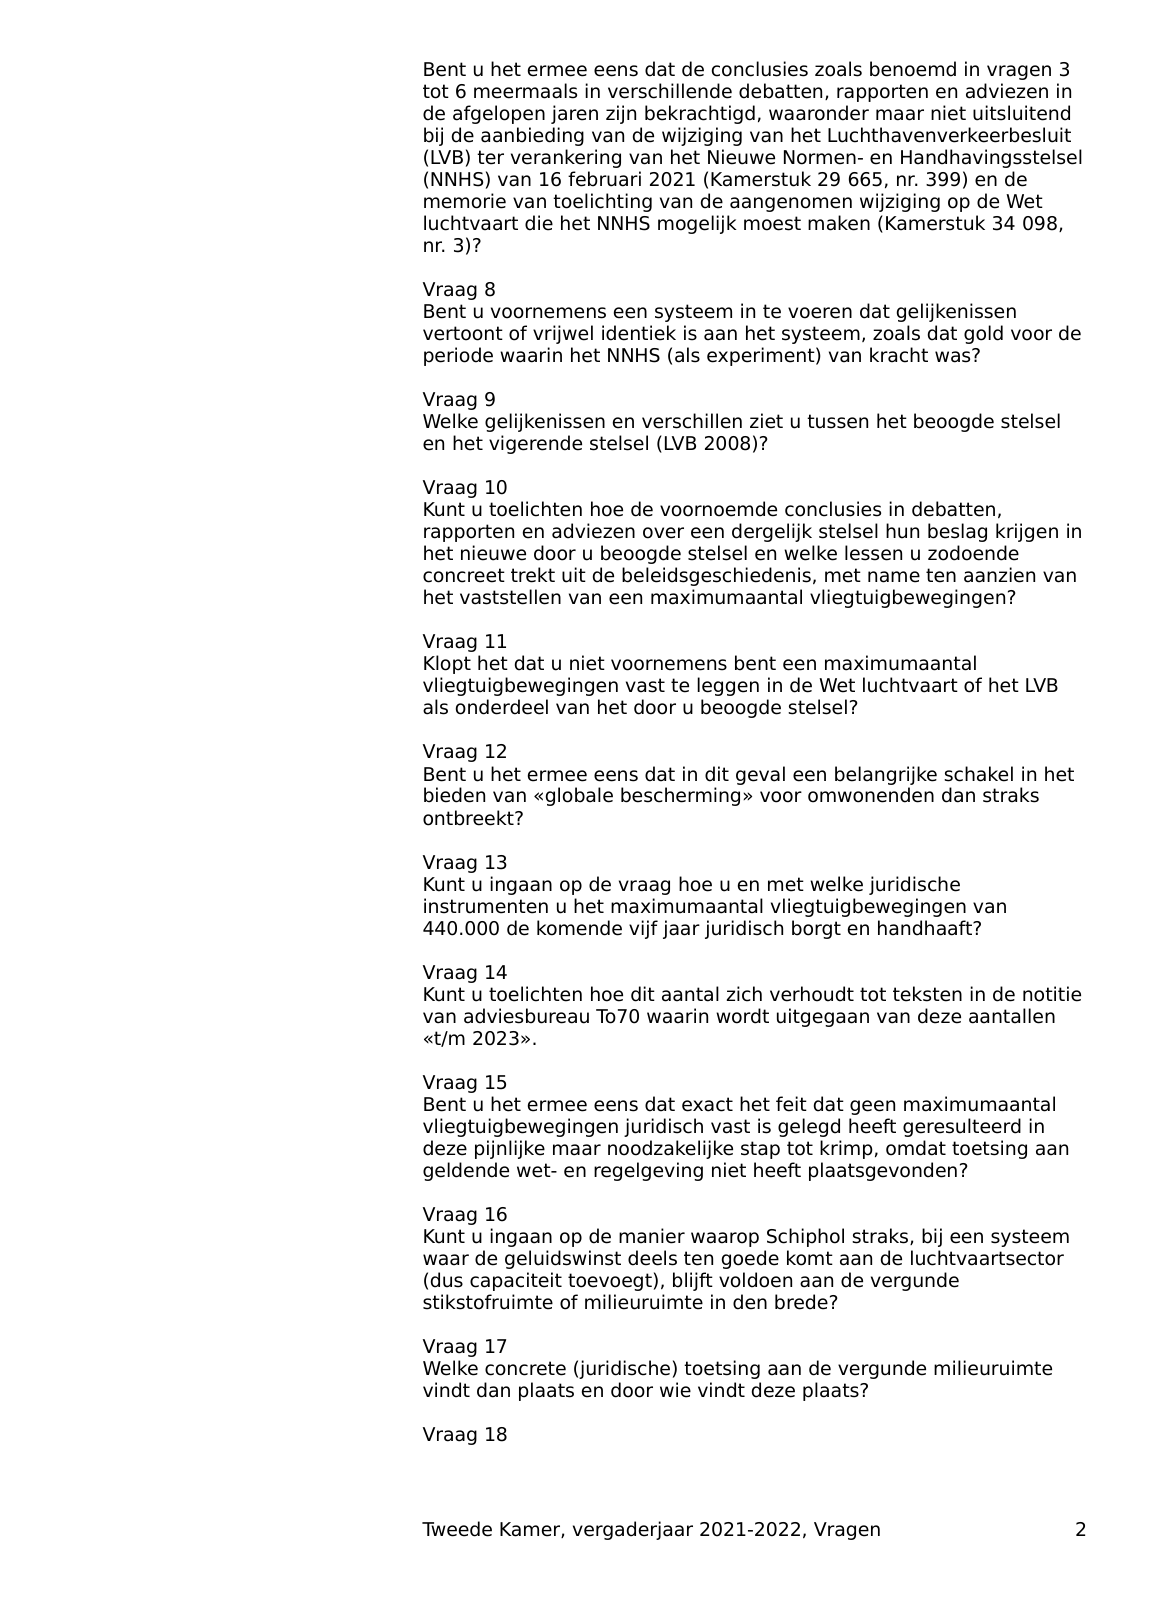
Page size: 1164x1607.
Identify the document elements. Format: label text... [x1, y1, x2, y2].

text Kunt u ingaan op de vraag hoe u en met welke juridische instrumenten u het maximumaantal vliegtuigbewegingen van 440.000 de komende vijf jaar juridisch borgt en handhaaft? [422, 873, 1087, 939]
text Welke gelijkenissen en verschillen ziet u tussen het beoogde stelsel en het vigerende stelsel (LVB 2008)? [422, 411, 1087, 455]
text Vraag 11 [422, 631, 1087, 653]
text Bent u het ermee eens dat de conclusies zoals benoemd in vragen 3 tot 6 meermaals in verschillende debatten, rapporten en adviezen in de afgelopen jaren zijn bekrachtigd, waaronder maar niet uitsluitend bij de aanbieding van de wijziging van het Luchthavenverkeerbesluit (LVB) ter verankering van het Nieuwe Normen- en Handhavingsstelsel (NNHS) van 16 februari 2021 (Kamerstuk 29 665, nr. 399) en de memorie van toelichting van de aangenomen wijziging op de Wet luchtvaart die het NNHS mogelijk moest maken (Kamerstuk 34 098, nr. 3)? [422, 59, 1087, 257]
text Vraag 18 [422, 1424, 1087, 1446]
text Bent u voornemens een systeem in te voeren dat gelijkenissen vertoont of vrijwel identiek is aan het systeem, zoals dat gold voor de periode waarin het NNHS (als experiment) van kracht was? [422, 301, 1087, 367]
text Vraag 16 [422, 1204, 1087, 1226]
text Vraag 17 [422, 1336, 1087, 1358]
text Vraag 10 [422, 477, 1087, 499]
text Vraag 15 [422, 1072, 1087, 1094]
text Bent u het ermee eens dat in dit geval een belangrijke schakel in het bieden van «globale bescherming» voor omwonenden dan straks ontbreekt? [422, 763, 1087, 829]
text Vraag 12 [422, 741, 1087, 763]
text Kunt u toelichten hoe de voornoemde conclusies in debatten, rapporten en adviezen over een dergelijk stelsel hun beslag krijgen in het nieuwe door u beoogde stelsel en welke lessen u zodoende concreet trekt uit de beleidsgeschiedenis, met name ten aanzien van het vaststellen van een maximumaantal vliegtuigbewegingen? [422, 499, 1087, 609]
text Vraag 8 [422, 279, 1087, 301]
text Bent u het ermee eens dat exact het feit dat geen maximumaantal vliegtuigbewegingen juridisch vast is gelegd heeft geresulteerd in deze pijnlijke maar noodzakelijke stap tot krimp, omdat toetsing aan geldende wet- en regelgeving niet heeft plaatsgevonden? [422, 1094, 1087, 1182]
text Kunt u toelichten hoe dit aantal zich verhoudt tot teksten in de notitie van adviesbureau To70 waarin wordt uitgegaan van deze aantallen «t/m 2023». [422, 984, 1087, 1049]
text Kunt u ingaan op de manier waarop Schiphol straks, bij een systeem waar de geluidswinst deels ten goede komt aan de luchtvaartsector (dus capaciteit toevoegt), blijft voldoen aan de vergunde stikstofruimte of milieuruimte in den brede? [422, 1226, 1087, 1314]
text Klopt het dat u niet voornemens bent een maximumaantal vliegtuigbewegingen vast te leggen in de Wet luchtvaart of het LVB als onderdeel van het door u beoogde stelsel? [422, 653, 1087, 719]
text Vraag 13 [422, 852, 1087, 873]
text Vraag 14 [422, 962, 1087, 984]
text Vraag 9 [422, 389, 1087, 411]
text Welke concrete (juridische) toetsing aan de vergunde milieuruimte vindt dan plaats en door wie vindt deze plaats? [422, 1358, 1087, 1402]
